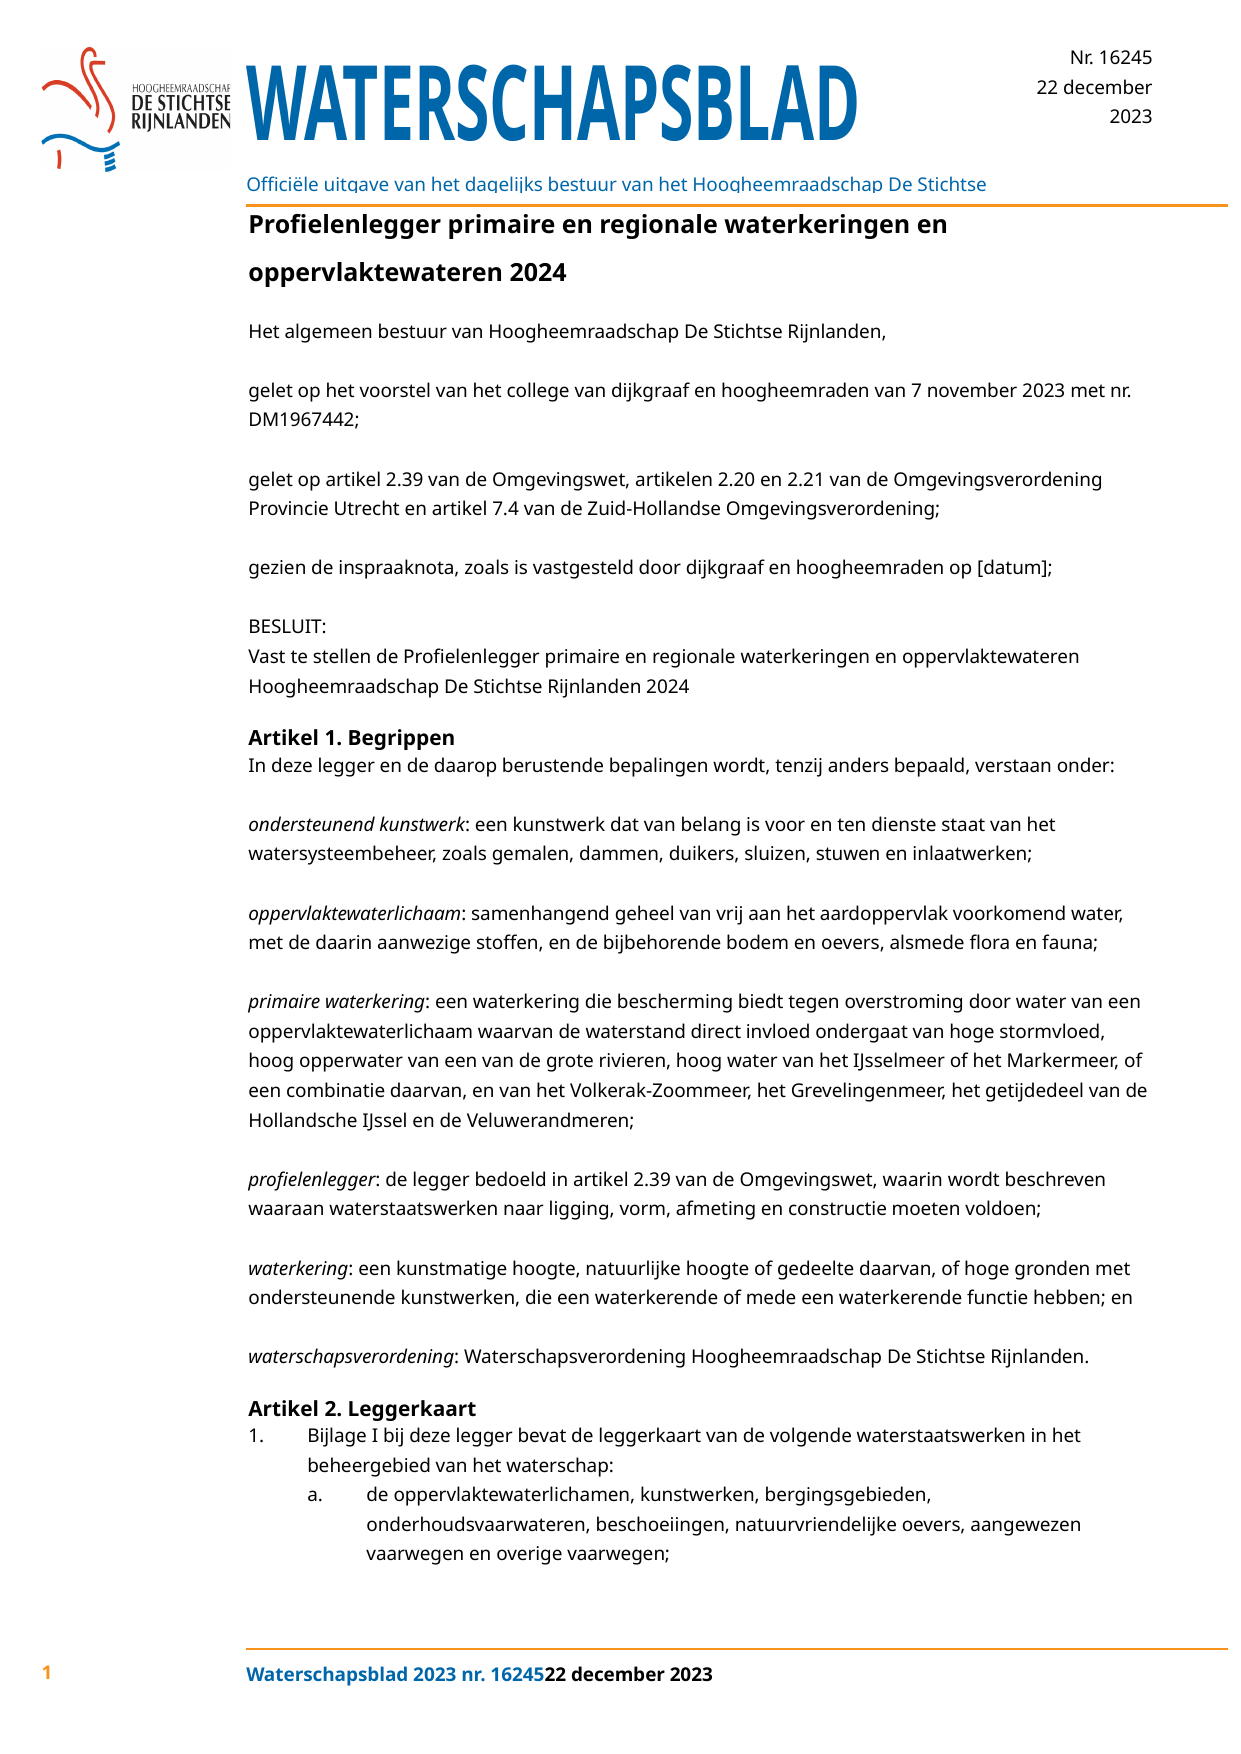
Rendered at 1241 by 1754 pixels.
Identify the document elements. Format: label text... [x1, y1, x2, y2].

text Profielenlegger primaire en regionale waterkeringen en oppervlaktewateren 2024 [248, 207, 1152, 288]
text oppervlaktewaterlichaam: samenhangend geheel van vrij aan het aardoppervlak voorkomend water, met de daarin aanwezige stoffen, en de bijbehorende bodem en oevers, alsmede flora en fauna; [248, 900, 1152, 955]
text BESLUIT: [248, 614, 1152, 639]
text waterkering: een kunstmatige hoogte, natuurlijke hoogte of gedeelte daarvan, of hoge gronden met ondersteunende kunstwerken, die een waterkerende of mede een waterkerende functie hebben; en [248, 1255, 1152, 1310]
text gelet op het voorstel van het college van dijkgraaf en hoogheemraden van 7 november 2023 met nr. DM1967442; [248, 377, 1152, 432]
text profielenlegger: de legger bedoeld in artikel 2.39 van de Omgevingswet, waarin wordt beschreven waaraan waterstaatswerken naar ligging, vorm, afmeting en constructie moeten voldoen; [248, 1166, 1152, 1221]
text Vast te stellen de Profielenlegger primaire en regionale waterkeringen en oppervlaktewateren Hoogheemraadschap De Stichtse Rijnlanden 2024 [248, 643, 1152, 699]
text Het algemeen bestuur van Hoogheemraadschap De Stichtse Rijnlanden, [248, 318, 1152, 344]
picture [41, 47, 231, 172]
text In deze legger en de daarop berustende bepalingen wordt, tenzij anders bepaald, verstaan onder: [248, 752, 1152, 777]
text primaire waterkering: een waterkering die bescherming biedt tegen overstroming door water van een oppervlaktewaterlichaam waarvan de waterstand direct invloed ondergaat van hoge stormvloed, hoog opperwater van een van de grote rivieren, hoog water van het IJsselmeer of het Markermeer, of een combinatie daarvan, en van het Volkerak-Zoommeer, het Grevelingenmeer, het getijdedeel van de Hollandsche IJssel en de Veluwerandmeren; [248, 988, 1152, 1132]
text gelet op artikel 2.39 van de Omgevingswet, artikelen 2.20 en 2.21 van de Omgevingsverordening Provincie Utrecht en artikel 7.4 van de Zuid-Hollandse Omgevingsverordening; [248, 466, 1152, 521]
list Bijlage I bij deze legger bevat de leggerkaart van de volgende waterstaatswerken in het beheergebied van het waterschap: [248, 1422, 1152, 1478]
text waterschapsverordening: Waterschapsverordening Hoogheemraadschap De Stichtse Rijnlanden. [248, 1343, 1152, 1369]
text gezien de inspraaknota, zoals is vastgesteld door dijkgraaf en hoogheemraden op [datum]; [248, 554, 1152, 580]
text ondersteunend kunstwerk: een kunstwerk dat van belang is voor en ten dienste staat van het watersysteembeheer, zoals gemalen, dammen, duikers, sluizen, stuwen en inlaatwerken; [248, 811, 1152, 866]
text Artikel 1. Begrippen [248, 723, 1152, 752]
list de oppervlaktewaterlichamen, kunstwerken, bergingsgebieden, onderhoudsvaarwateren, beschoeiingen, natuurvriendelijke oevers, aangewezen vaarwegen en overige vaarwegen; [307, 1481, 1152, 1566]
text Artikel 2. Leggerkaart [248, 1394, 1152, 1422]
